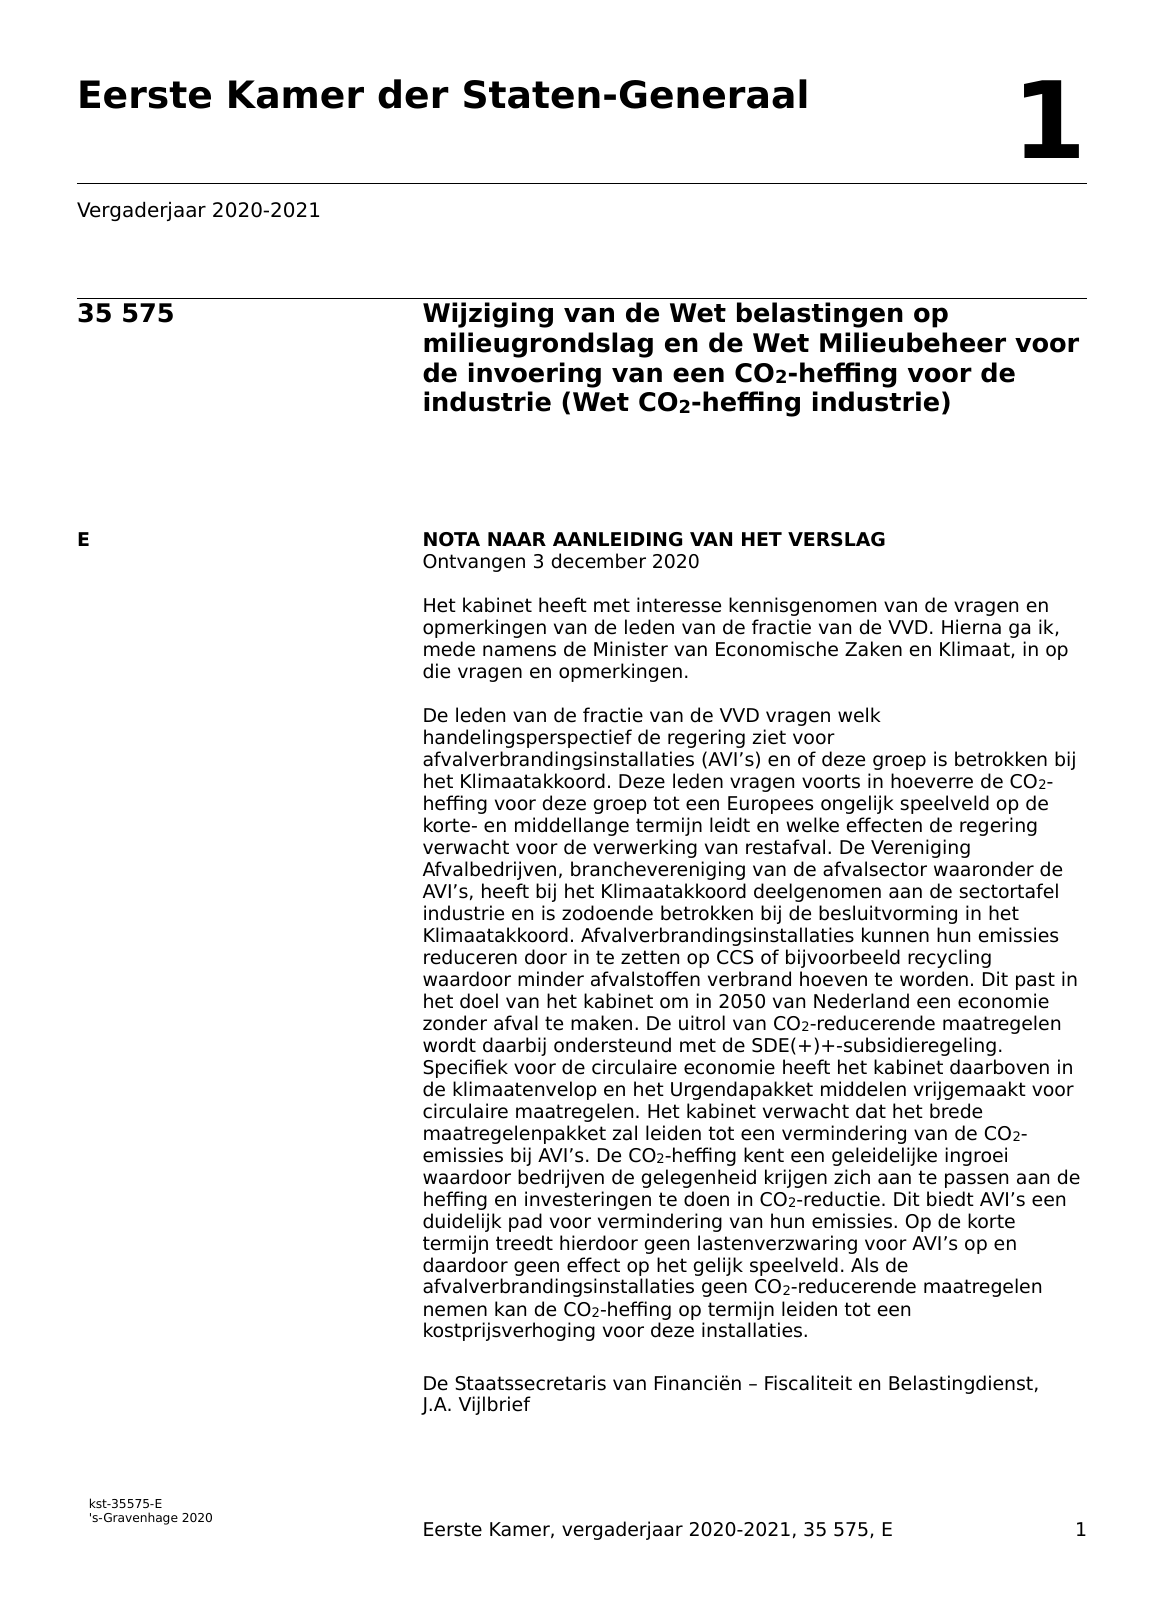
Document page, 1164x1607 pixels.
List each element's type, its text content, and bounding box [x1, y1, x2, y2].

subtitle 35 575 Wijziging van de Wet belastingen op milieugrondslag en de Wet Milieubeheer voor de invoering van een CO2-heffing voor de industrie (Wet CO2-heffing industrie) [77, 299, 1087, 418]
text Het kabinet heeft met interesse kennisgenomen van de vragen en opmerkingen van de leden van de fractie van de VVD. Hierna ga ik, mede namens de Minister van Economische Zaken en Klimaat, in op die vragen en opmerkingen. [422, 595, 1087, 683]
table_cell Vergaderjaar 2020-2021 [77, 184, 1087, 298]
table_header 1 [886, 59, 1087, 183]
subtitle E NOTA NAAR AANLEIDING VAN HET VERSLAG [77, 529, 1087, 551]
text De Staatssecretaris van Financiën – Fiscaliteit en Belastingdienst, J.A. Vijlbrief [422, 1372, 1087, 1416]
text kst-35575-E [88, 1497, 323, 1511]
table_header Eerste Kamer der Staten-Generaal [77, 59, 886, 183]
text Ontvangen 3 december 2020 [422, 551, 1087, 573]
text De leden van de fractie van de VVD vragen welk handelingsperspectief de regering ziet voor afvalverbrandingsinstallaties (AVI’s) en of deze groep is betrokken bij het Klimaatakkoord. Deze leden vragen voorts in hoeverre de CO2-heffing voor deze groep tot een Europees ongelijk speelveld op de korte- en middellange termijn leidt en welke effecten de regering verwacht voor de verwerking van restafval. De Vereniging Afvalbedrijven, branchevereniging van de afvalsector waaronder de AVI’s, heeft bij het Klimaatakkoord deelgenomen aan de sectortafel industrie en is zodoende betrokken bij de besluitvorming in het Klimaatakkoord. Afvalverbrandingsinstallaties kunnen hun emissies reduceren door in te zetten op CCS of bijvoorbeeld recycling waardoor minder afvalstoffen verbrand hoeven te worden. Dit past in het doel van het kabinet om in 2050 van Nederland een economie zonder afval te maken. De uitrol van CO2-reducerende maatregelen wordt daarbij ondersteund met de SDE(+)+-subsidieregeling. Specifiek voor de circulaire economie heeft het kabinet daarboven in de klimaatenvelop en het Urgendapakket middelen vrijgemaakt voor circulaire maatregelen. Het kabinet verwacht dat het brede maatregelenpakket zal leiden tot een vermindering van de CO2-emissies bij AVI’s. De CO2-heffing kent een geleidelijke ingroei waardoor bedrijven de gelegenheid krijgen zich aan te passen aan de heffing en investeringen te doen in CO2-reductie. Dit biedt AVI’s een duidelijk pad voor vermindering van hun emissies. Op de korte termijn treedt hierdoor geen lastenverzwaring voor AVI’s op en daardoor geen effect op het gelijk speelveld. Als de afvalverbrandingsinstallaties geen CO2-reducerende maatregelen nemen kan de CO2-heffing op termijn leiden tot een kostprijsverhoging voor deze installaties. [422, 705, 1087, 1342]
text 's-Gravenhage 2020 [88, 1511, 323, 1525]
